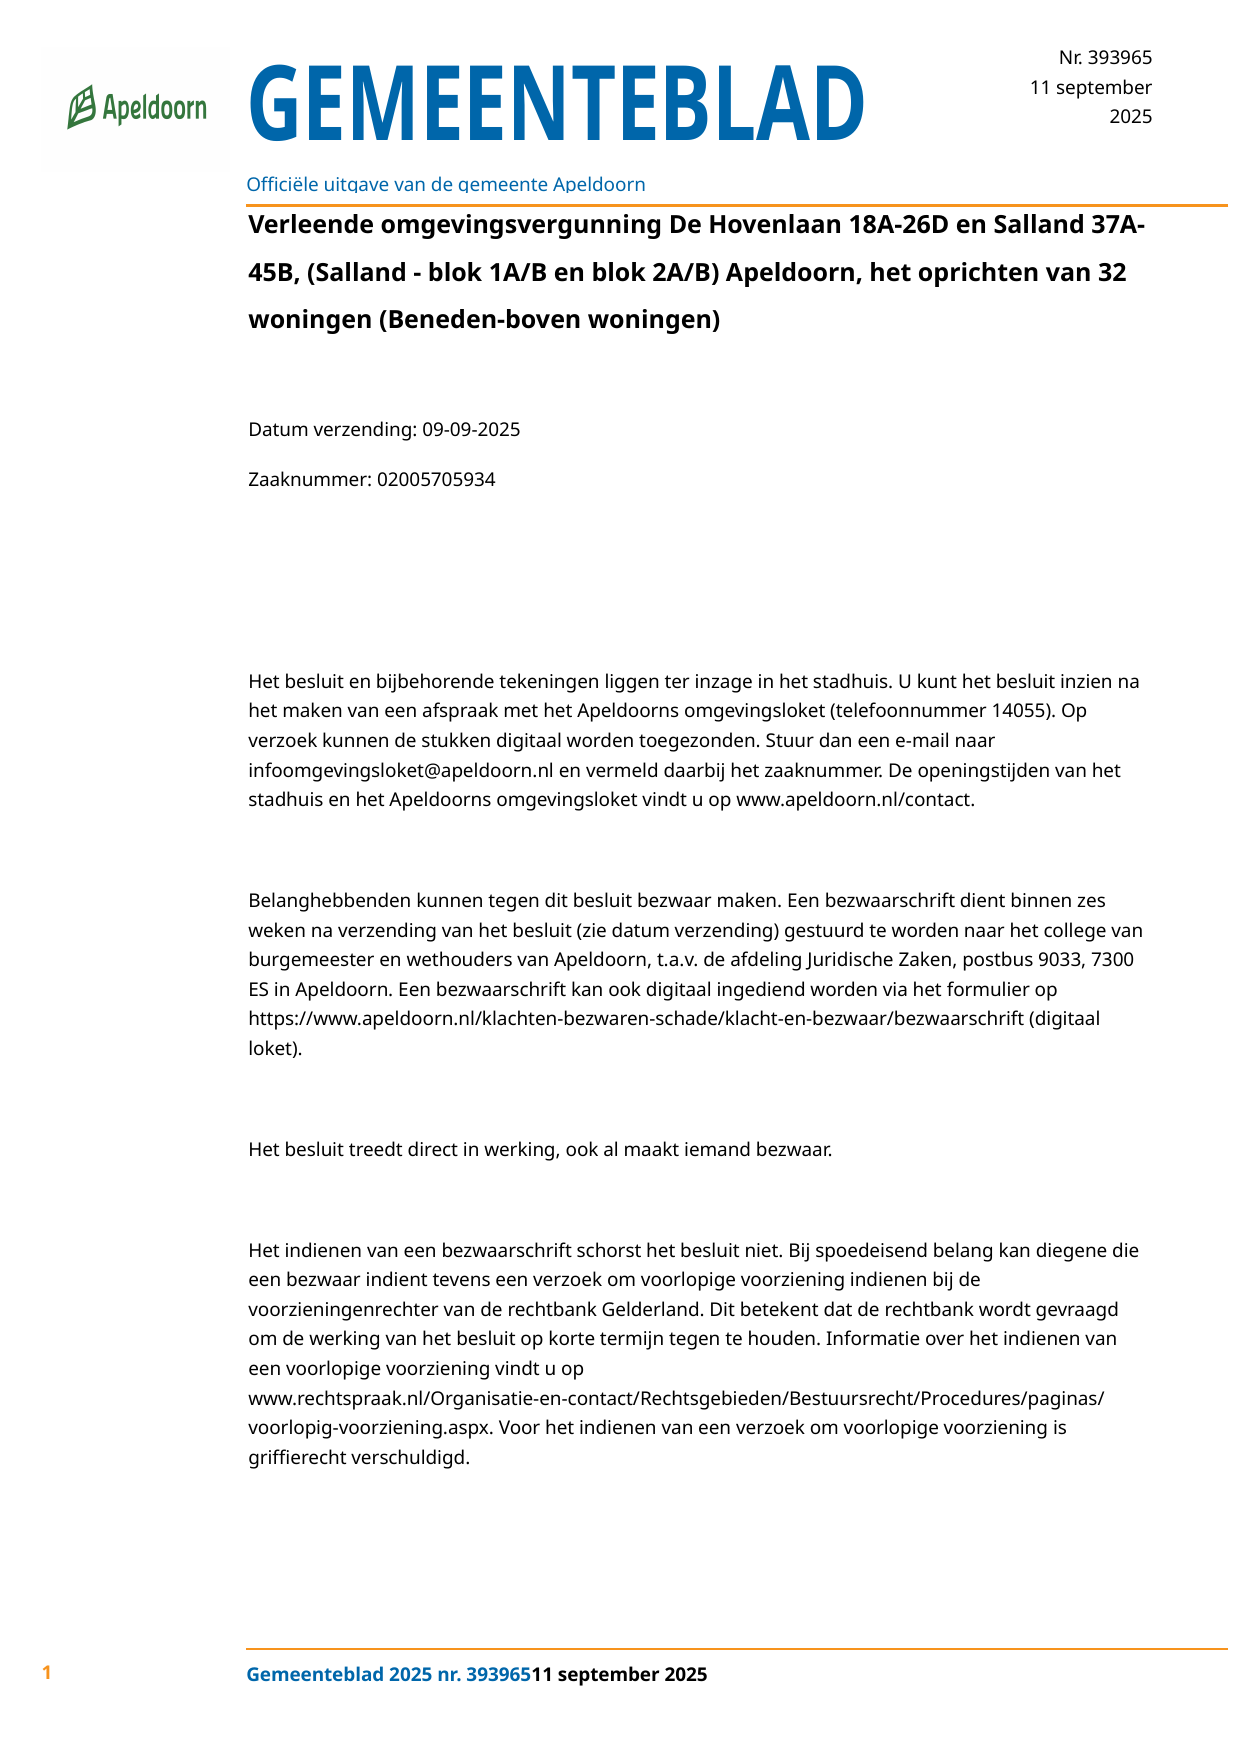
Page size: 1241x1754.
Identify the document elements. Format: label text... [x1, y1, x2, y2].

text Het besluit treedt direct in werking, ook al maakt iemand bezwaar. [248, 1136, 1152, 1162]
text Zaaknummer: 02005705934 [248, 466, 1152, 492]
text Het besluit en bijbehorende tekeningen liggen ter inzage in het stadhuis. U kunt het besluit inzien na het maken van een afspraak met het Apeldoorns omgevingsloket (telefoonnummer 14055). Op verzoek kunnen de stukken digitaal worden toegezonden. Stuur dan een e-mail naar infoomgevingsloket@apeldoorn.nl en vermeld daarbij het zaaknummer. De openingstijden van het stadhuis en het Apeldoorns omgevingsloket vindt u op www.apeldoorn.nl/contact. [248, 668, 1152, 812]
text Datum verzending: 09-09-2025 [248, 416, 1152, 442]
picture [41, 47, 231, 172]
text Belanghebbenden kunnen tegen dit besluit bezwaar maken. Een bezwaarschrift dient binnen zes weken na verzending van het besluit (zie datum verzending) gestuurd te worden naar het college van burgemeester en wethouders van Apeldoorn, t.a.v. de afdeling Juridische Zaken, postbus 9033, 7300 ES in Apeldoorn. Een bezwaarschrift kan ook digitaal ingediend worden via het formulier op https://www.apeldoorn.nl/klachten-bezwaren-schade/klacht-en-bezwaar/bezwaarschrift (digitaal loket). [248, 887, 1152, 1061]
text Het indienen van een bezwaarschrift schorst het besluit niet. Bij spoedeisend belang kan diegene die een bezwaar indient tevens een verzoek om voorlopige voorziening indienen bij de voorzieningenrechter van de rechtbank Gelderland. Dit betekent dat de rechtbank wordt gevraagd om de werking van het besluit op korte termijn tegen te houden. Informatie over het indienen van een voorlopige voorziening vindt u op www.rechtspraak.nl/Organisatie-en-contact/Rechtsgebieden/Bestuursrecht/Procedures/paginas/voorlopig-voorziening.aspx. Voor het indienen van een verzoek om voorlopige voorziening is griffierecht verschuldigd. [248, 1237, 1152, 1469]
text Verleende omgevingsvergunning De Hovenlaan 18A-26D en Salland 37A-45B, (Salland - blok 1A/B en blok 2A/B) Apeldoorn, het oprichten van 32 woningen (Beneden-boven woningen) [248, 207, 1152, 336]
